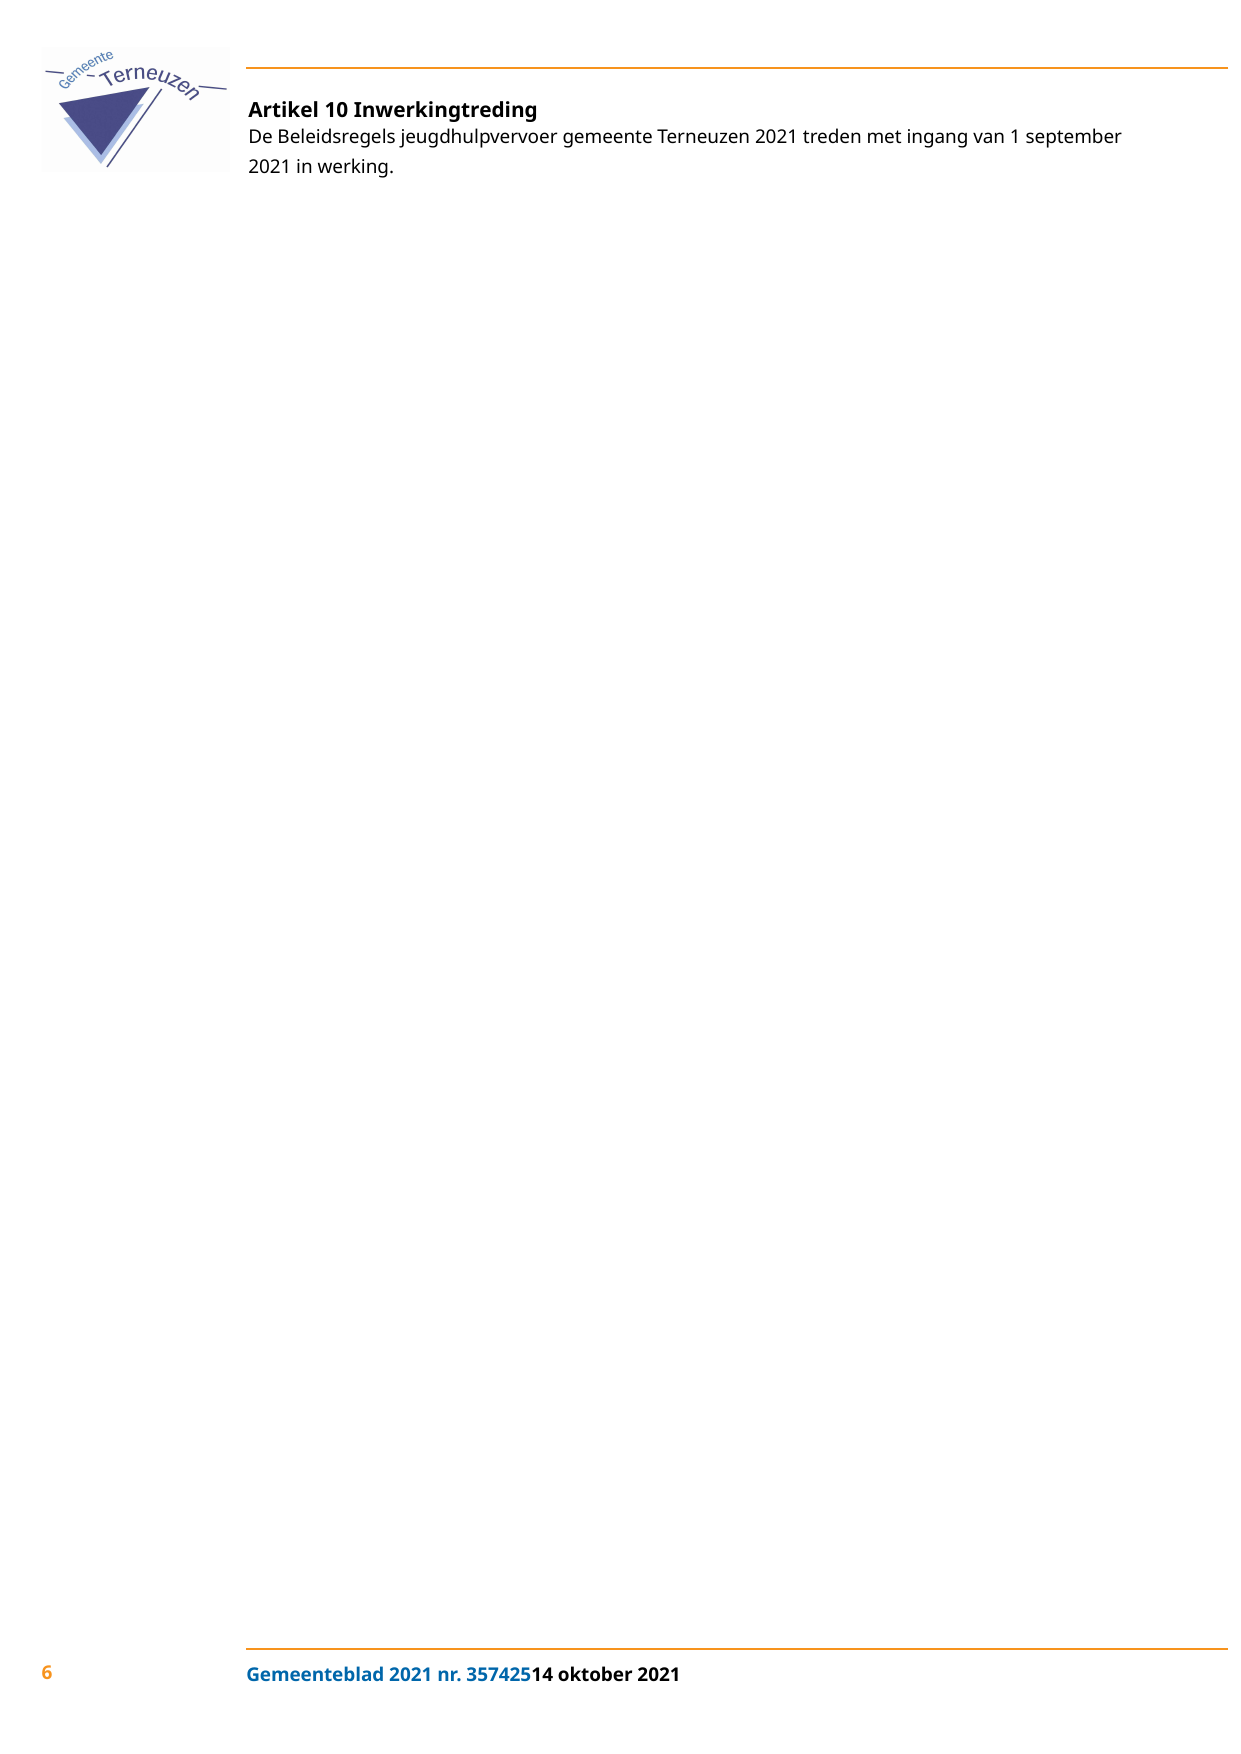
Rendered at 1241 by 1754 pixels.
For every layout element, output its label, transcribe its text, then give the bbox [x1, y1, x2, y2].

picture [41, 47, 231, 172]
text Artikel 10 Inwerkingtreding [248, 95, 1152, 123]
table_header [248, 212, 1152, 238]
text De Beleidsregels jeugdhulpvervoer gemeente Terneuzen 2021 treden met ingang van 1 september 2021 in werking. [248, 123, 1152, 178]
